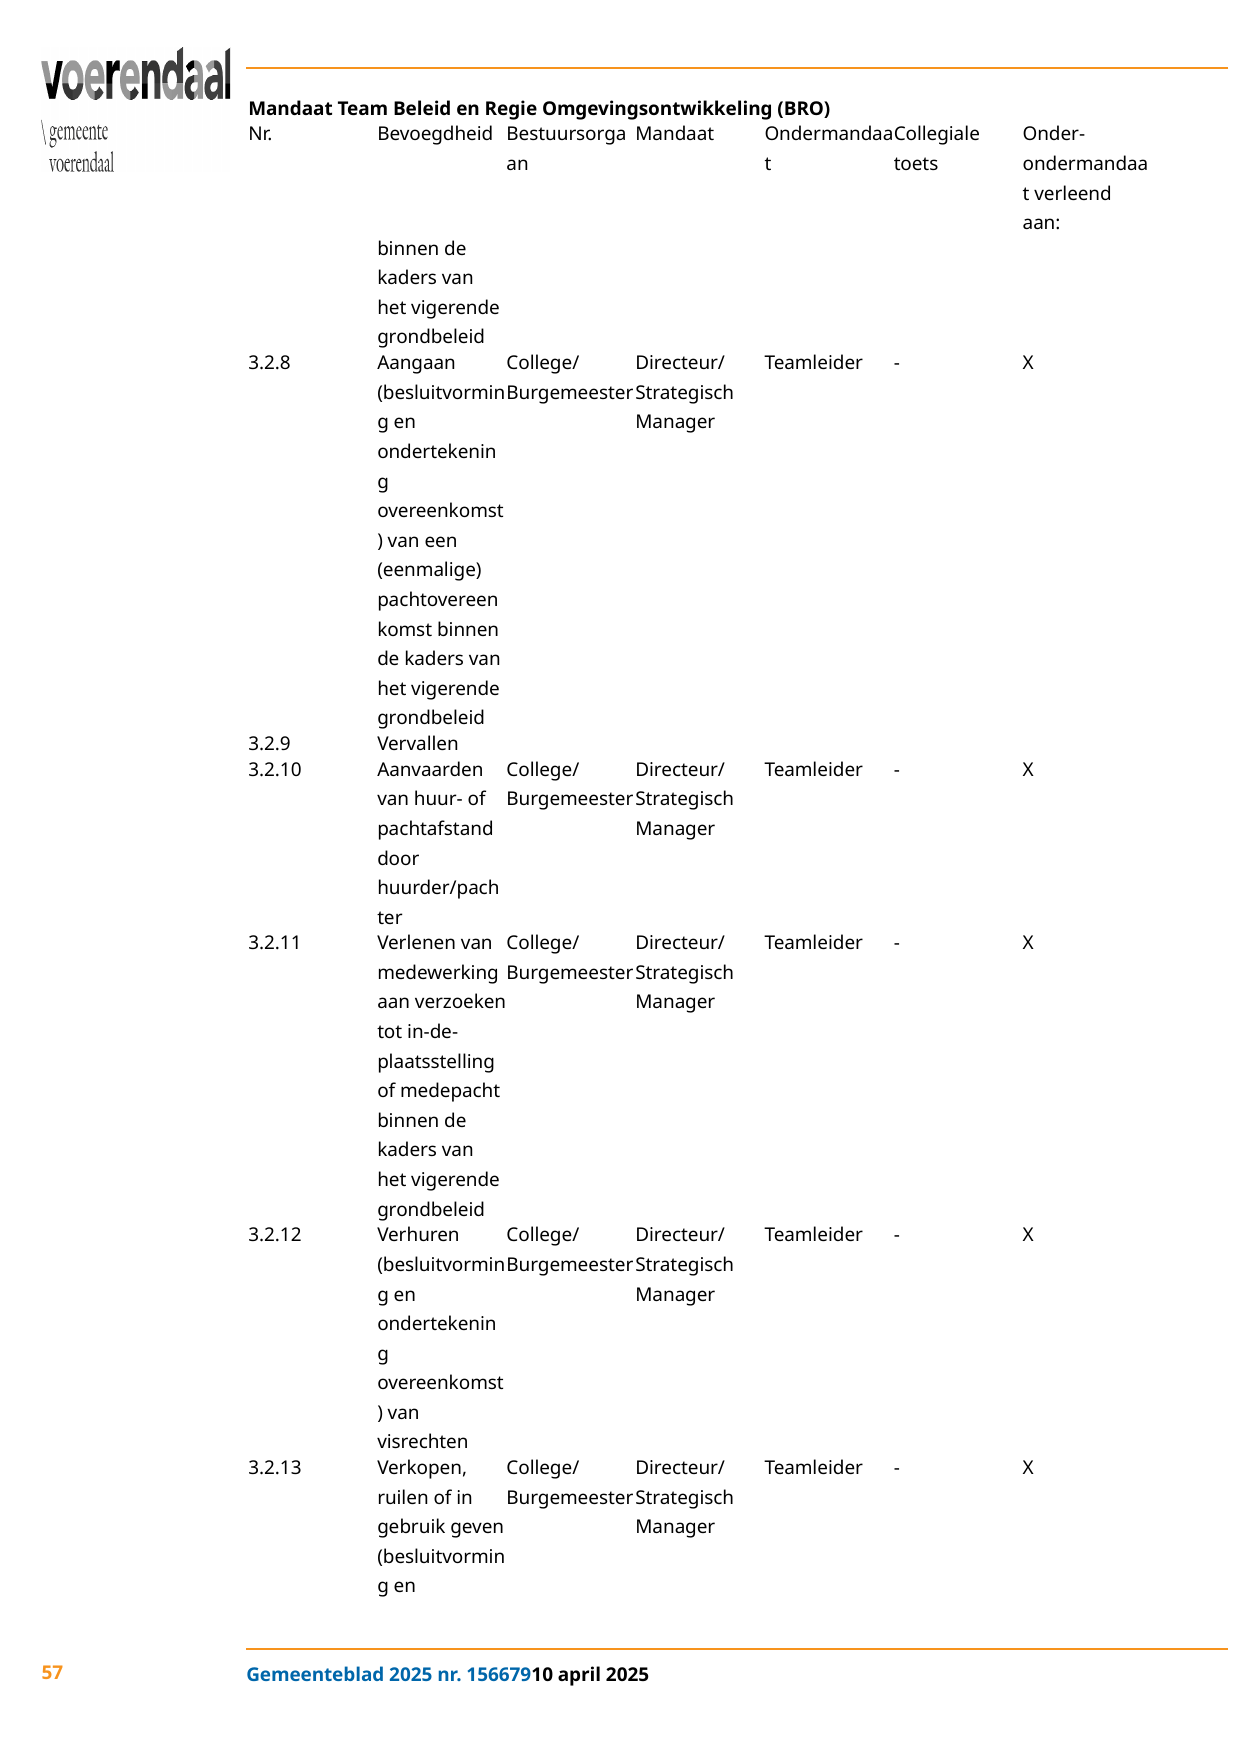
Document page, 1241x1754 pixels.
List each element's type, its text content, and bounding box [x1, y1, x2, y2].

table_cell Nr. [248, 121, 377, 235]
table_cell - [894, 350, 1022, 730]
table_cell 3.2.11 [248, 930, 377, 1222]
table_cell Directeur/ Strategisch Manager [635, 756, 764, 929]
table_cell 3.2.10 [248, 756, 377, 929]
table_cell - [894, 756, 1022, 929]
table_cell Teamleider [764, 756, 893, 929]
table_cell Bestuursorgaan [506, 121, 635, 235]
table_cell - [894, 235, 1022, 349]
table_cell Directeur/ Strategisch Manager [635, 350, 764, 730]
table_cell Aangaan (besluitvorming en ondertekening overeenkomst) van een (eenmalige) pachtovereenkomst binnen de kaders van het vigerende grondbeleid [377, 350, 506, 730]
table_cell - [894, 930, 1022, 1222]
table_cell [894, 730, 1022, 756]
table_header Mandaat Team Beleid en Regie Omgevingsontwikkeling (BRO) [248, 95, 1152, 121]
table_cell [635, 730, 764, 756]
table_cell Onder-ondermandaat verleend aan: [1023, 121, 1152, 235]
table_cell Directeur/ Strategisch Manager [635, 1454, 764, 1598]
table_cell [1023, 235, 1152, 349]
table_cell 3.2.9 [248, 730, 377, 756]
table_cell College/ Burgemeester [506, 1222, 635, 1454]
table_cell Verhuren (besluitvorming en ondertekening overeenkomst) van visrechten [377, 1222, 506, 1454]
table_cell [764, 235, 893, 349]
table_cell [248, 235, 377, 349]
table_cell [506, 730, 635, 756]
table_cell X [1023, 1222, 1152, 1454]
table_cell College/ Burgemeester [506, 930, 635, 1222]
table_cell 3.2.8 [248, 350, 377, 730]
table_cell [1023, 730, 1152, 756]
table_cell Teamleider [764, 930, 893, 1222]
table_cell Teamleider [764, 350, 893, 730]
table_cell Mandaat [635, 121, 764, 235]
table_cell Teamleider [764, 1222, 893, 1454]
table_cell Bevoegdheid [377, 121, 506, 235]
table_cell College/ Burgemeester [506, 350, 635, 730]
table_cell X [1023, 1454, 1152, 1598]
table_cell binnen de kaders van het vigerende grondbeleid [377, 235, 506, 349]
table_cell - [894, 1454, 1022, 1598]
table_cell Verkopen, ruilen of in gebruik geven (besluitvorming en [377, 1454, 506, 1598]
table_cell Verlenen van medewerking aan verzoeken tot in-de-plaatsstelling of medepacht binnen de kaders van het vigerende grondbeleid [377, 930, 506, 1222]
table_cell College/ Burgemeester [506, 1454, 635, 1598]
table_cell - [894, 1222, 1022, 1454]
table_cell 3.2.12 [248, 1222, 377, 1454]
table_cell Ondermandaat [764, 121, 893, 235]
table_cell [764, 730, 893, 756]
table_cell X [1023, 930, 1152, 1222]
table_cell Aanvaarden van huur- of pachtafstand door huurder/pachter [377, 756, 506, 929]
table_cell Collegiale toets [894, 121, 1022, 235]
table_cell Directeur/ Strategisch Manager [635, 930, 764, 1222]
table_cell College/ Burgemeester [506, 756, 635, 929]
table_cell Directeur/ Strategisch Manager [635, 1222, 764, 1454]
picture [41, 47, 231, 172]
table_cell X [1023, 350, 1152, 730]
table_cell [506, 235, 635, 349]
table_cell Teamleider [764, 1454, 893, 1598]
table_cell [635, 235, 764, 349]
table_cell 3.2.13 [248, 1454, 377, 1598]
table_cell Vervallen [377, 730, 506, 756]
table_cell X [1023, 756, 1152, 929]
